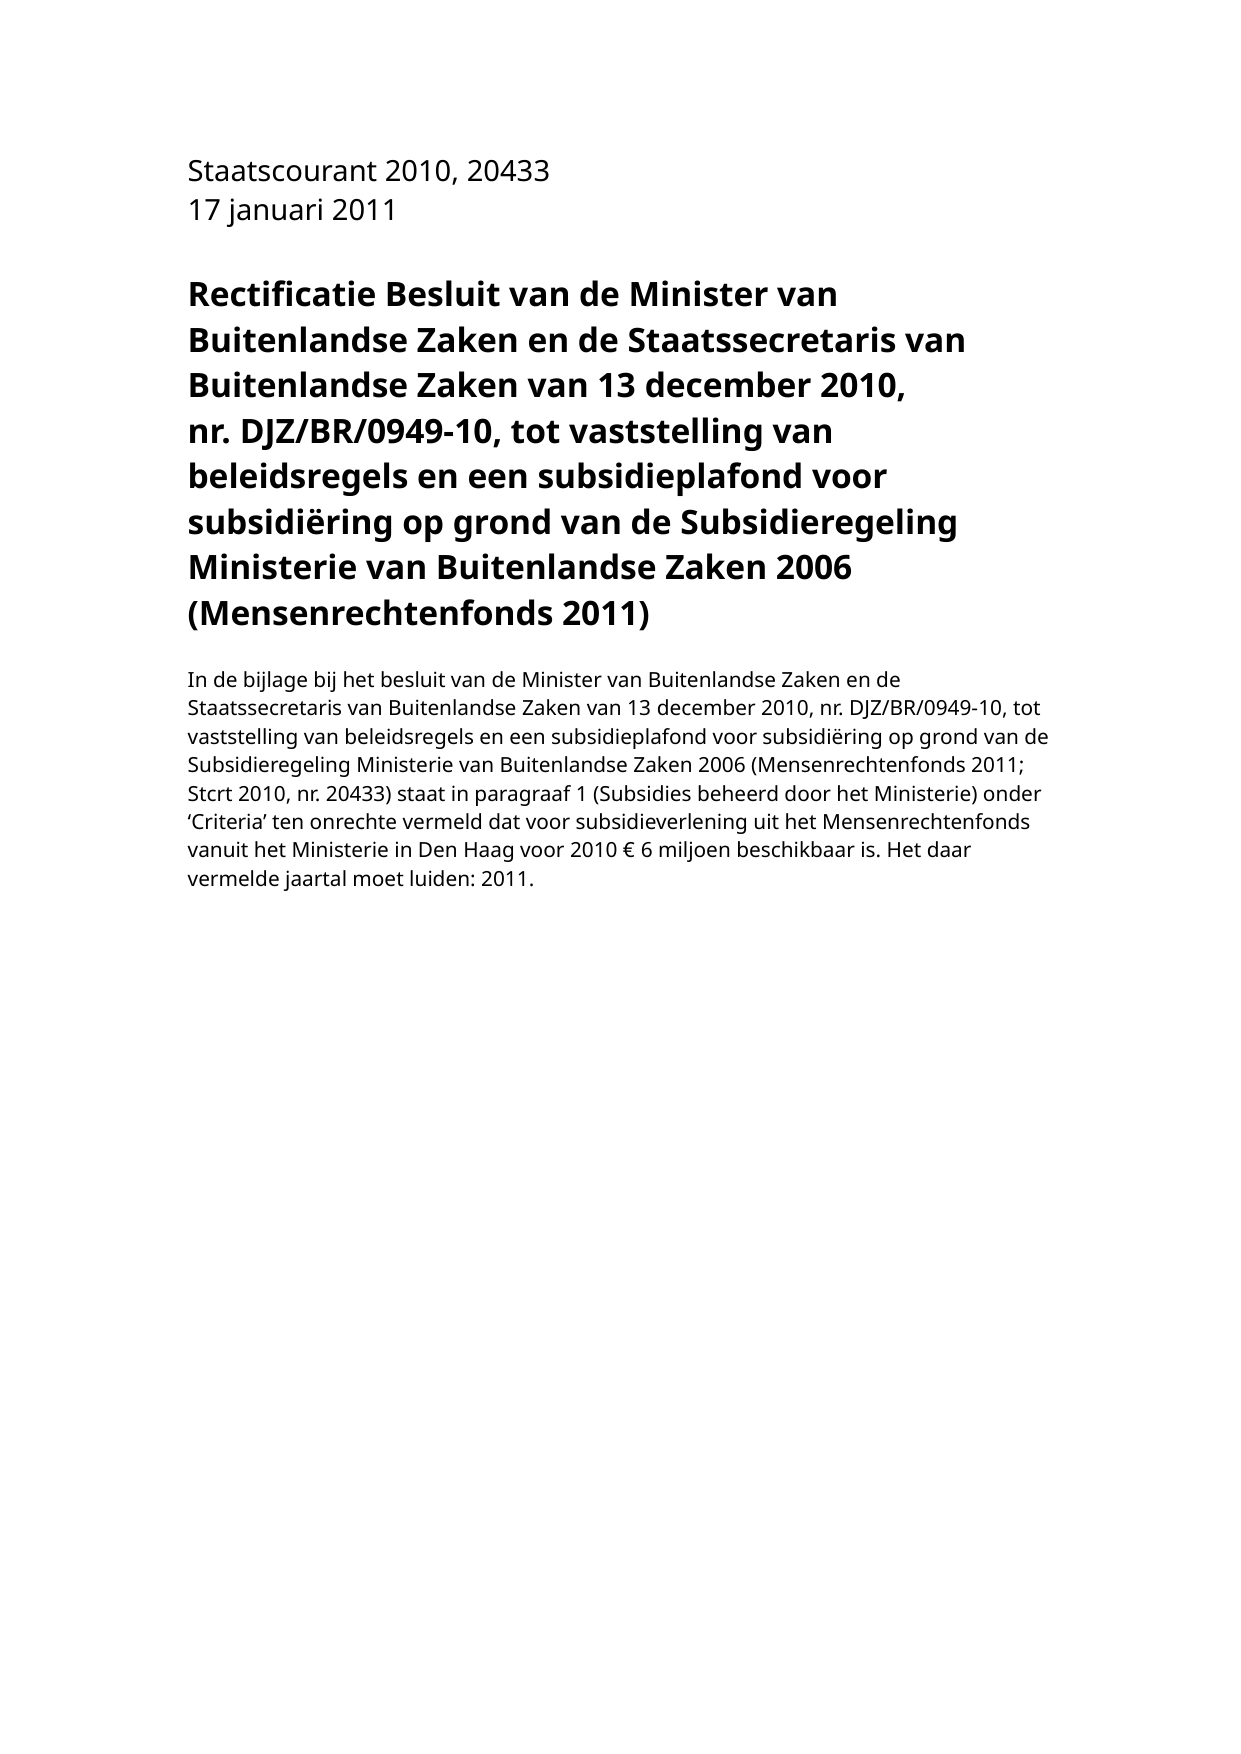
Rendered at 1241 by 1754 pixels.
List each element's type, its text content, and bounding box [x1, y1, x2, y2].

text 17 januari 2011 [187, 190, 1053, 229]
text Staatscourant 2010, 20433 [187, 150, 1053, 190]
text In de bijlage bij het besluit van de Minister van Buitenlandse Zaken en de Staatssecretaris van Buitenlandse Zaken van 13 december 2010, nr. DJZ/BR/0949-10, tot vaststelling van beleidsregels en een subsidieplafond voor subsidiëring op grond van de Subsidieregeling Ministerie van Buitenlandse Zaken 2006 (Mensenrechtenfonds 2011; Stcrt 2010, nr. 20433) staat in paragraaf 1 (Subsidies beheerd door het Ministerie) onder ‘Criteria’ ten onrechte vermeld dat voor subsidieverlening uit het Mensenrechtenfonds vanuit het Ministerie in Den Haag voor 2010 € 6 miljoen beschikbaar is. Het daar vermelde jaartal moet luiden: 2011. [187, 665, 1053, 892]
subtitle Rectificatie Besluit van de Minister van Buitenlandse Zaken en de Staatssecretaris van Buitenlandse Zaken van 13 december 2010, nr. DJZ/BR/0949-10, tot vaststelling van beleidsregels en een subsidieplafond voor subsidiëring op grond van de Subsidieregeling Ministerie van Buitenlandse Zaken 2006 (Mensenrechtenfonds 2011) [187, 271, 1053, 635]
